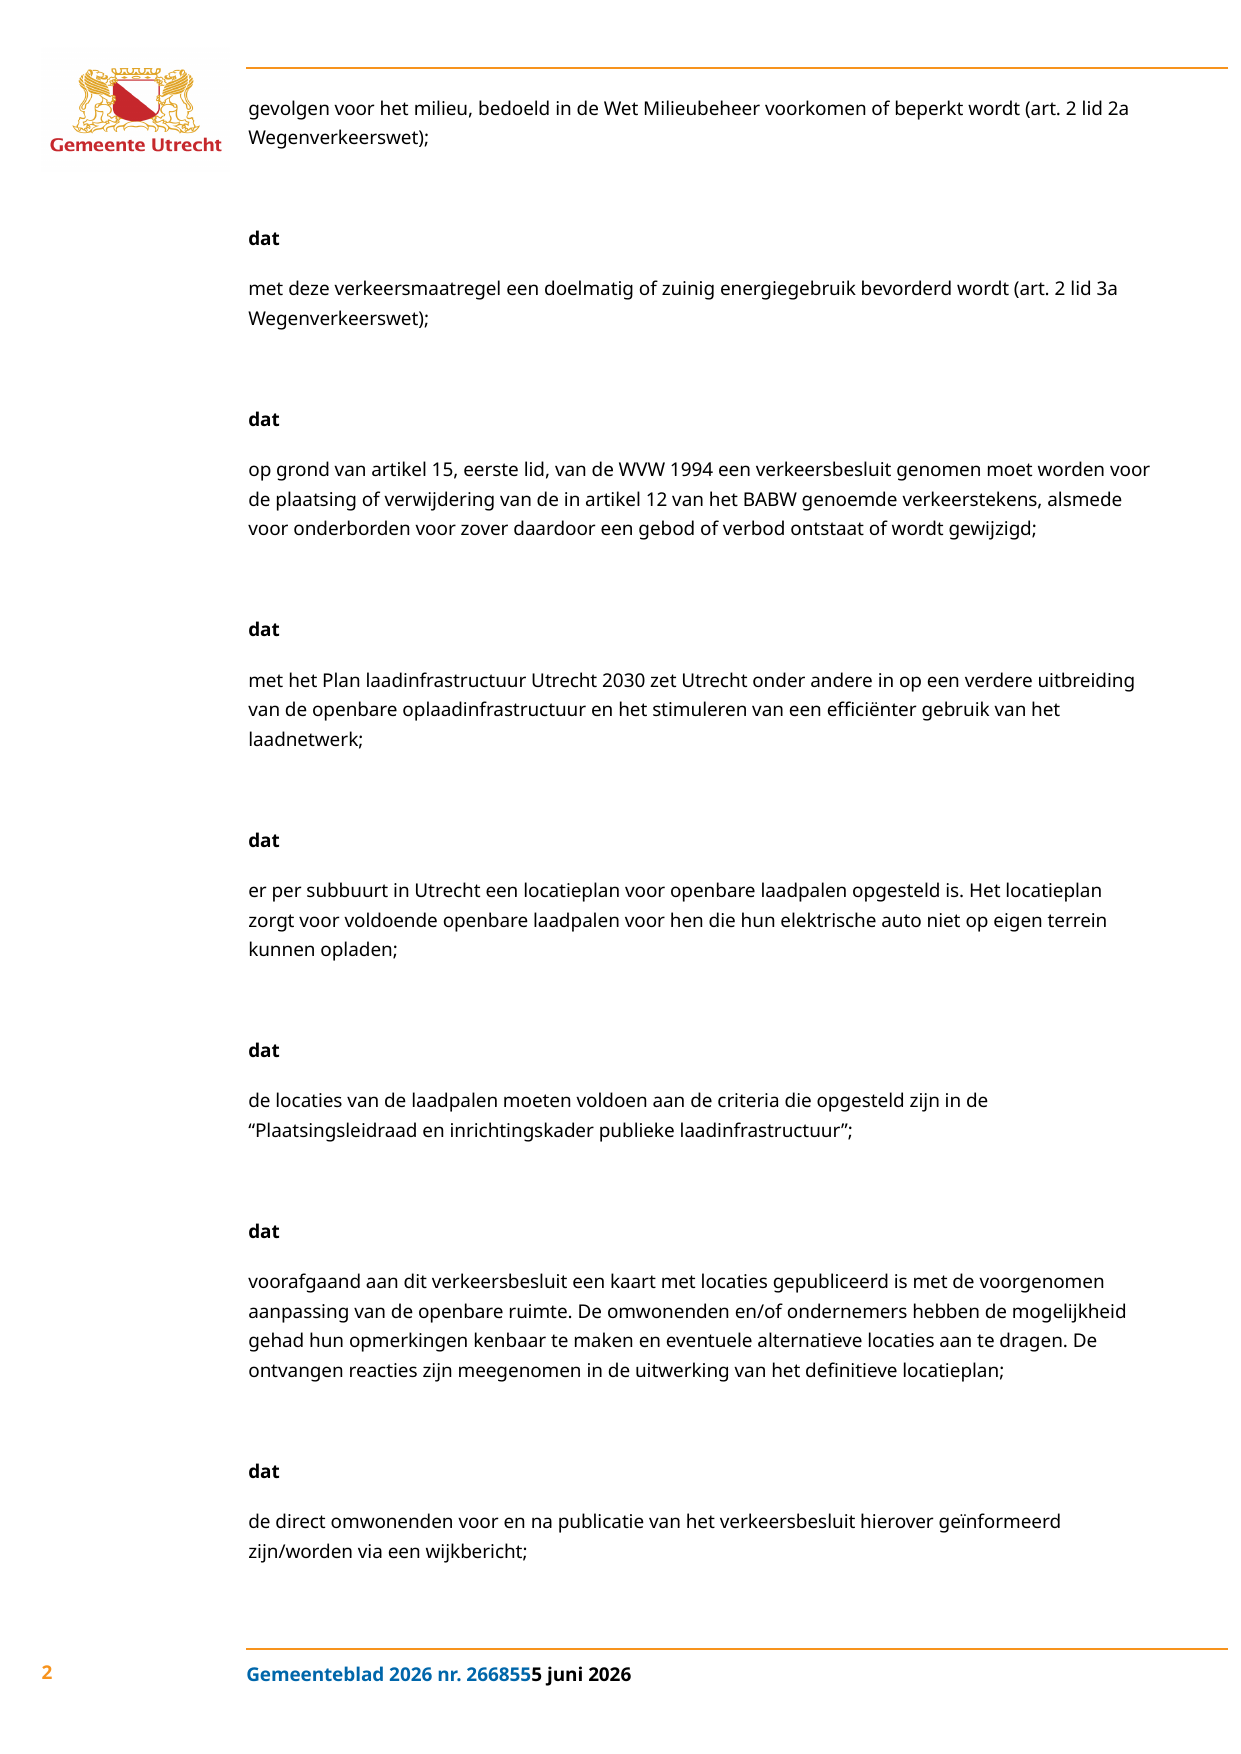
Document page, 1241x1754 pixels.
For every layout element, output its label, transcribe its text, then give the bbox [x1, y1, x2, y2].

text dat [248, 406, 1152, 432]
text de locaties van de laadpalen moeten voldoen aan de criteria die opgesteld zijn in de “Plaatsingsleidraad en inrichtingskader publieke laadinfrastructuur”; [248, 1088, 1152, 1143]
text dat [248, 1218, 1152, 1244]
text dat [248, 827, 1152, 853]
text dat [248, 1037, 1152, 1063]
text er per subbuurt in Utrecht een locatieplan voor openbare laadpalen opgesteld is. Het locatieplan zorgt voor voldoende openbare laadpalen voor hen die hun elektrische auto niet op eigen terrein kunnen opladen; [248, 877, 1152, 962]
text dat [248, 1458, 1152, 1484]
text met het Plan laadinfrastructuur Utrecht 2030 zet Utrecht onder andere in op een verdere uitbreiding van de openbare oplaadinfrastructuur en het stimuleren van een efficiënter gebruik van het laadnetwerk; [248, 667, 1152, 752]
text dat [248, 616, 1152, 642]
text gevolgen voor het milieu, bedoeld in de Wet Milieubeheer voorkomen of beperkt wordt (art. 2 lid 2a Wegenverkeerswet); [248, 95, 1152, 150]
text de direct omwonenden voor en na publicatie van het verkeersbesluit hierover geïnformeerd zijn/worden via een wijkbericht; [248, 1508, 1152, 1564]
text voorafgaand aan dit verkeersbesluit een kaart met locaties gepubliceerd is met de voorgenomen aanpassing van de openbare ruimte. De omwonenden en/of ondernemers hebben de mogelijkheid gehad hun opmerkingen kenbaar te maken en eventuele alternatieve locaties aan te dragen. De ontvangen reacties zijn meegenomen in de uitwerking van het definitieve locatieplan; [248, 1268, 1152, 1383]
picture [41, 47, 231, 172]
text met deze verkeersmaatregel een doelmatig of zuinig energiegebruik bevorderd wordt (art. 2 lid 3a Wegenverkeerswet); [248, 276, 1152, 331]
text dat [248, 225, 1152, 251]
text op grond van artikel 15, eerste lid, van de WVW 1994 een verkeersbesluit genomen moet worden voor de plaatsing of verwijdering van de in artikel 12 van het BABW genoemde verkeerstekens, alsmede voor onderborden voor zover daardoor een gebod of verbod ontstaat of wordt gewijzigd; [248, 456, 1152, 541]
